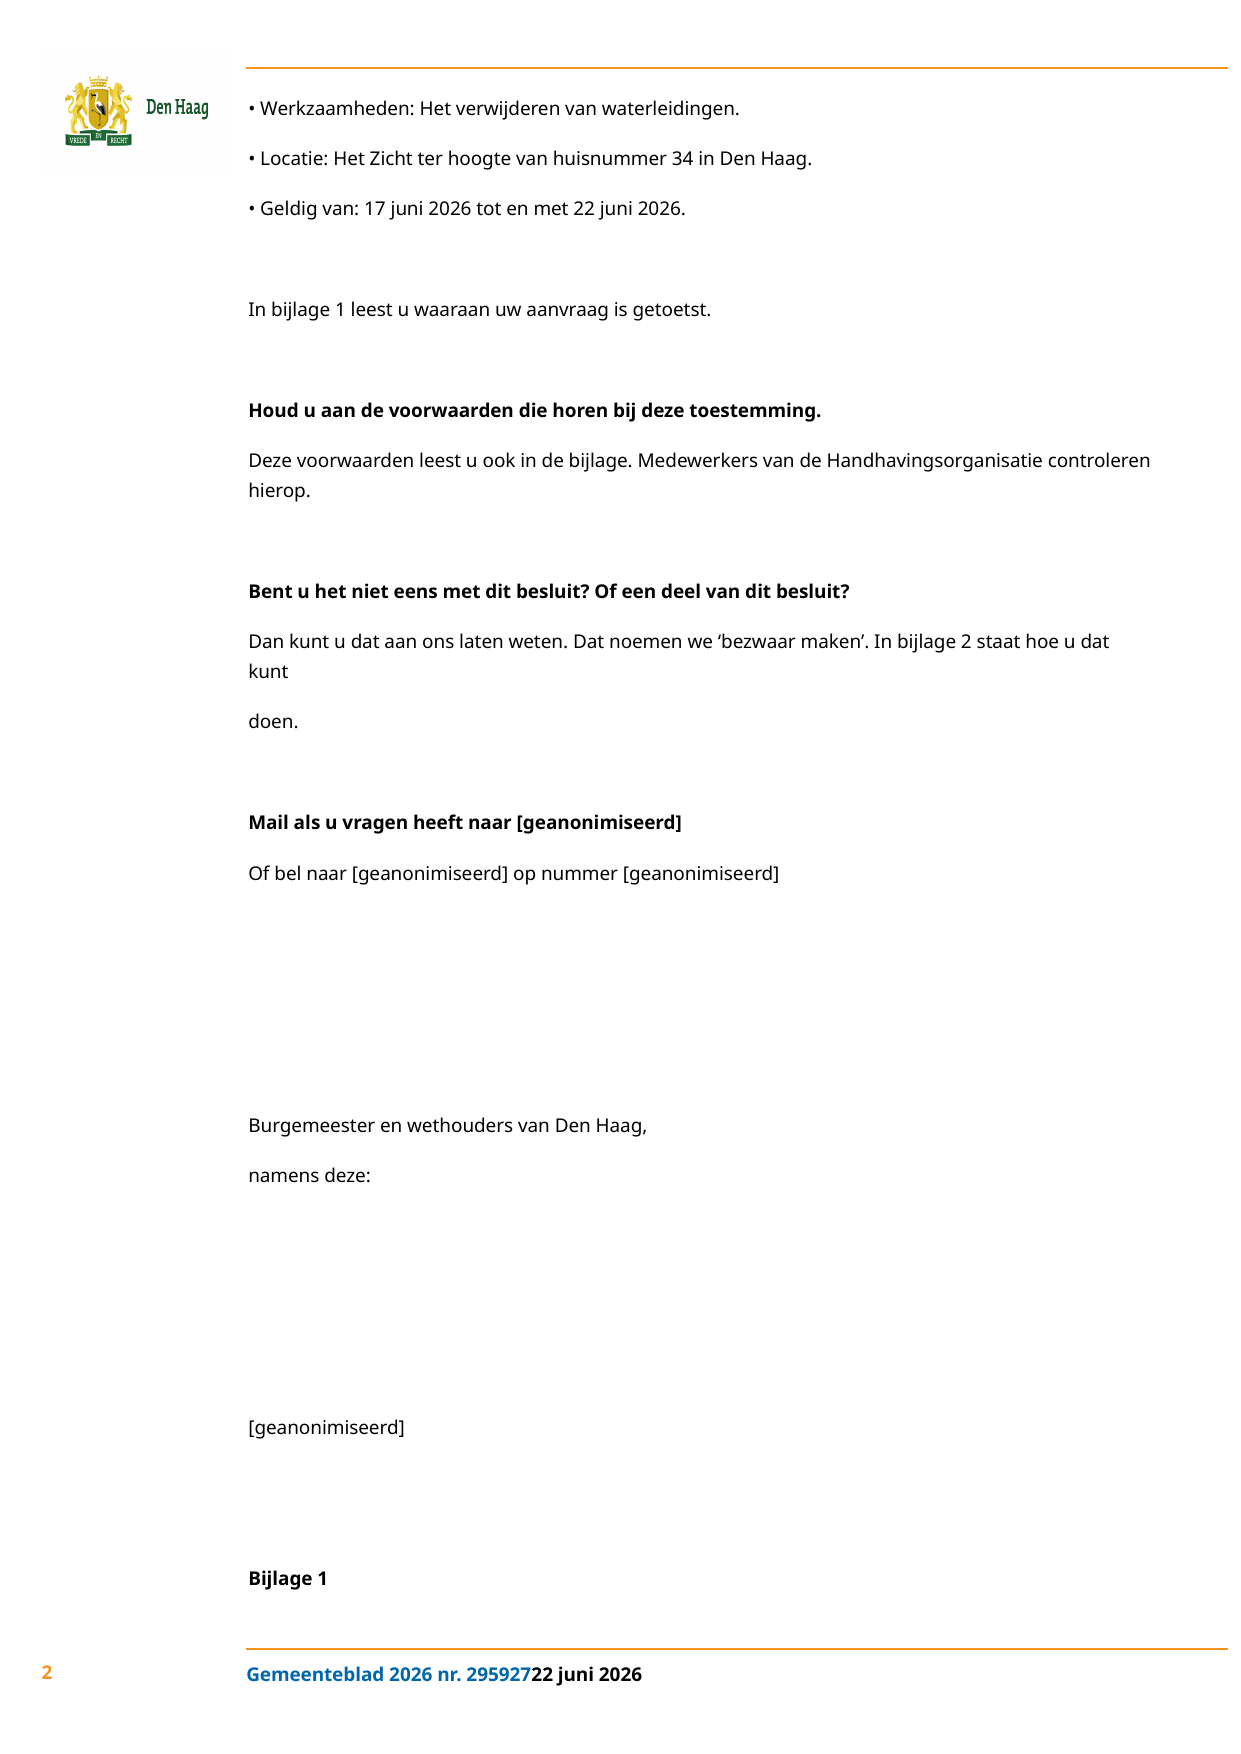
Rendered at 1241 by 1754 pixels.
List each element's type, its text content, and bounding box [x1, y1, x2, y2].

text Mail als u vragen heeft naar [geanonimiseerd] [248, 809, 1152, 835]
text Bijlage 1 [248, 1566, 1152, 1591]
text Of bel naar [geanonimiseerd] op nummer [geanonimiseerd] [248, 860, 1152, 886]
text doen. [248, 708, 1152, 734]
text In bijlage 1 leest u waaraan uw aanvraag is getoetst. [248, 296, 1152, 322]
picture [41, 47, 231, 172]
text • Geldig van: 17 juni 2026 tot en met 22 juni 2026. [248, 196, 1152, 221]
text Deze voorwaarden leest u ook in de bijlage. Medewerkers van de Handhavingsorganisatie controleren hierop. [248, 448, 1152, 503]
text Bent u het niet eens met dit besluit? Of een deel van dit besluit? [248, 578, 1152, 604]
text Houd u aan de voorwaarden die horen bij deze toestemming. [248, 397, 1152, 423]
text Burgemeester en wethouders van Den Haag, [248, 1112, 1152, 1138]
text • Locatie: Het Zicht ter hoogte van huisnummer 34 in Den Haag. [248, 145, 1152, 171]
text • Werkzaamheden: Het verwijderen van waterleidingen. [248, 95, 1152, 121]
text Dan kunt u dat aan ons laten weten. Dat noemen we ‘bezwaar maken’. In bijlage 2 staat hoe u dat kunt [248, 628, 1152, 684]
text namens deze: [248, 1162, 1152, 1188]
text [geanonimiseerd] [248, 1414, 1152, 1440]
